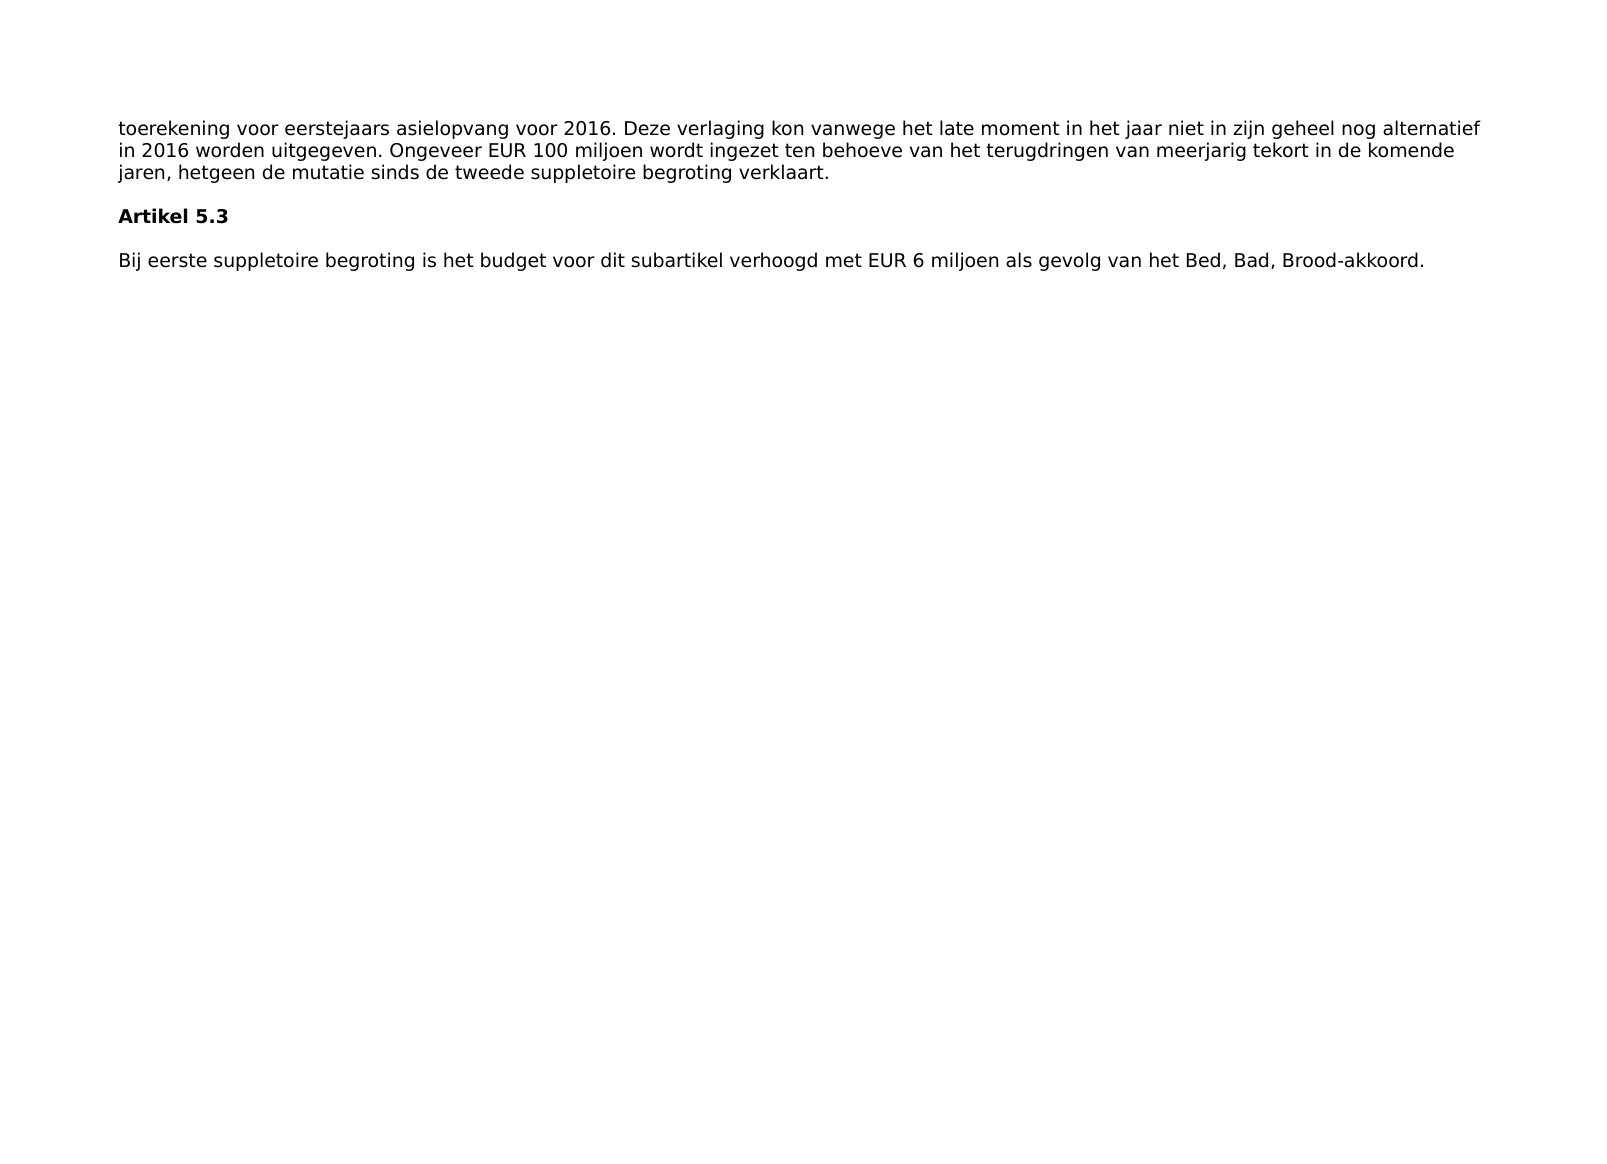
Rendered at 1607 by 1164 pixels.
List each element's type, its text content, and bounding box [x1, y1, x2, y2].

text Bij eerste suppletoire begroting is het budget voor dit subartikel verhoogd met EUR 6 miljoen als gevolg van het Bed, Bad, Brood-akkoord. [118, 250, 1488, 272]
subtitle Artikel 5.3 [118, 206, 1488, 228]
text toerekening voor eerstejaars asielopvang voor 2016. Deze verlaging kon vanwege het late moment in het jaar niet in zijn geheel nog alternatief in 2016 worden uitgegeven. Ongeveer EUR 100 miljoen wordt ingezet ten behoeve van het terugdringen van meerjarig tekort in de komende jaren, hetgeen de mutatie sinds de tweede suppletoire begroting verklaart. [118, 118, 1488, 184]
